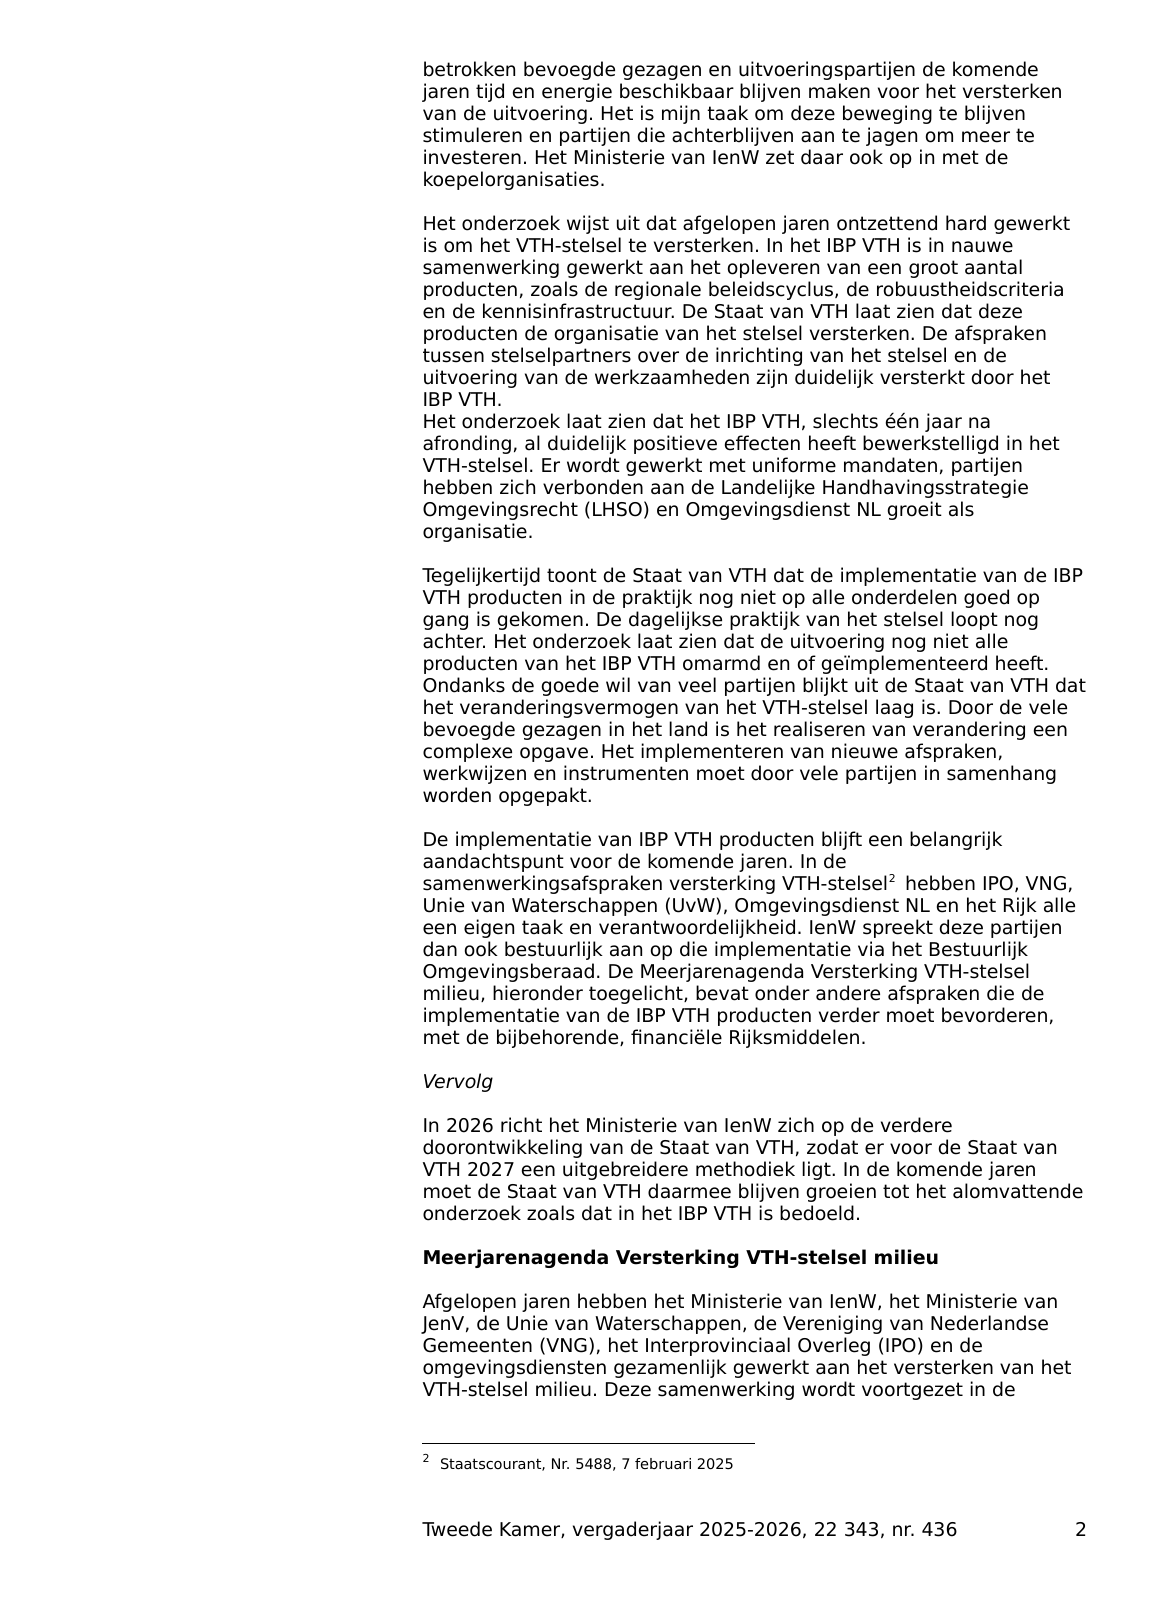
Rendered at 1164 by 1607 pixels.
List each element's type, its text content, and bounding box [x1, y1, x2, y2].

text Tegelijkertijd toont de Staat van VTH dat de implementatie van de IBP VTH producten in de praktijk nog niet op alle onderdelen goed op gang is gekomen. De dagelijkse praktijk van het stelsel loopt nog achter. Het onderzoek laat zien dat de uitvoering nog niet alle producten van het IBP VTH omarmd en of geïmplementeerd heeft. Ondanks de goede wil van veel partijen blijkt uit de Staat van VTH dat het veranderingsvermogen van het VTH-stelsel laag is. Door de vele bevoegde gezagen in het land is het realiseren van verandering een complexe opgave. Het implementeren van nieuwe afspraken, werkwijzen en instrumenten moet door vele partijen in samenhang worden opgepakt. [422, 565, 1087, 807]
text Staatscourant, Nr. 5488, 7 februari 2025 [422, 1452, 1087, 1474]
text De implementatie van IBP VTH producten blijft een belangrijk aandachtspunt voor de komende jaren. In de samenwerkingsafspraken versterking VTH-stelsel hebben IPO, VNG, Unie van Waterschappen (UvW), Omgevingsdienst NL en het Rijk alle een eigen taak en verantwoordelijkheid. IenW spreekt deze partijen dan ook bestuurlijk aan op die implementatie via het Bestuurlijk Omgevingsberaad. De Meerjarenagenda Versterking VTH-stelsel milieu, hieronder toegelicht, bevat onder andere afspraken die de implementatie van de IBP VTH producten verder moet bevorderen, met de bijbehorende, financiële Rijksmiddelen. [422, 829, 1087, 1049]
subtitle Meerjarenagenda Versterking VTH-stelsel milieu [422, 1247, 1087, 1269]
subtitle Vervolg [422, 1071, 1087, 1093]
text In 2026 richt het Ministerie van IenW zich op de verdere doorontwikkeling van de Staat van VTH, zodat er voor de Staat van VTH 2027 een uitgebreidere methodiek ligt. In de komende jaren moet de Staat van VTH daarmee blijven groeien tot het alomvattende onderzoek zoals dat in het IBP VTH is bedoeld. [422, 1115, 1087, 1225]
text Afgelopen jaren hebben het Ministerie van IenW, het Ministerie van JenV, de Unie van Waterschappen, de Vereniging van Nederlandse Gemeenten (VNG), het Interprovinciaal Overleg (IPO) en de omgevingsdiensten gezamenlijk gewerkt aan het versterken van het VTH-stelsel milieu. Deze samenwerking wordt voortgezet in de [422, 1291, 1087, 1401]
text Het onderzoek laat zien dat het IBP VTH, slechts één jaar na afronding, al duidelijk positieve effecten heeft bewerkstelligd in het VTH-stelsel. Er wordt gewerkt met uniforme mandaten, partijen hebben zich verbonden aan de Landelijke Handhavingsstrategie Omgevingsrecht (LHSO) en Omgevingsdienst NL groeit als organisatie. [422, 411, 1087, 543]
text Het onderzoek wijst uit dat afgelopen jaren ontzettend hard gewerkt is om het VTH-stelsel te versterken. In het IBP VTH is in nauwe samenwerking gewerkt aan het opleveren van een groot aantal producten, zoals de regionale beleidscyclus, de robuustheidscriteria en de kennisinfrastructuur. De Staat van VTH laat zien dat deze producten de organisatie van het stelsel versterken. De afspraken tussen stelselpartners over de inrichting van het stelsel en de uitvoering van de werkzaamheden zijn duidelijk versterkt door het IBP VTH. [422, 213, 1087, 411]
text betrokken bevoegde gezagen en uitvoeringspartijen de komende jaren tijd en energie beschikbaar blijven maken voor het versterken van de uitvoering. Het is mijn taak om deze beweging te blijven stimuleren en partijen die achterblijven aan te jagen om meer te investeren. Het Ministerie van IenW zet daar ook op in met de koepelorganisaties. [422, 59, 1087, 191]
